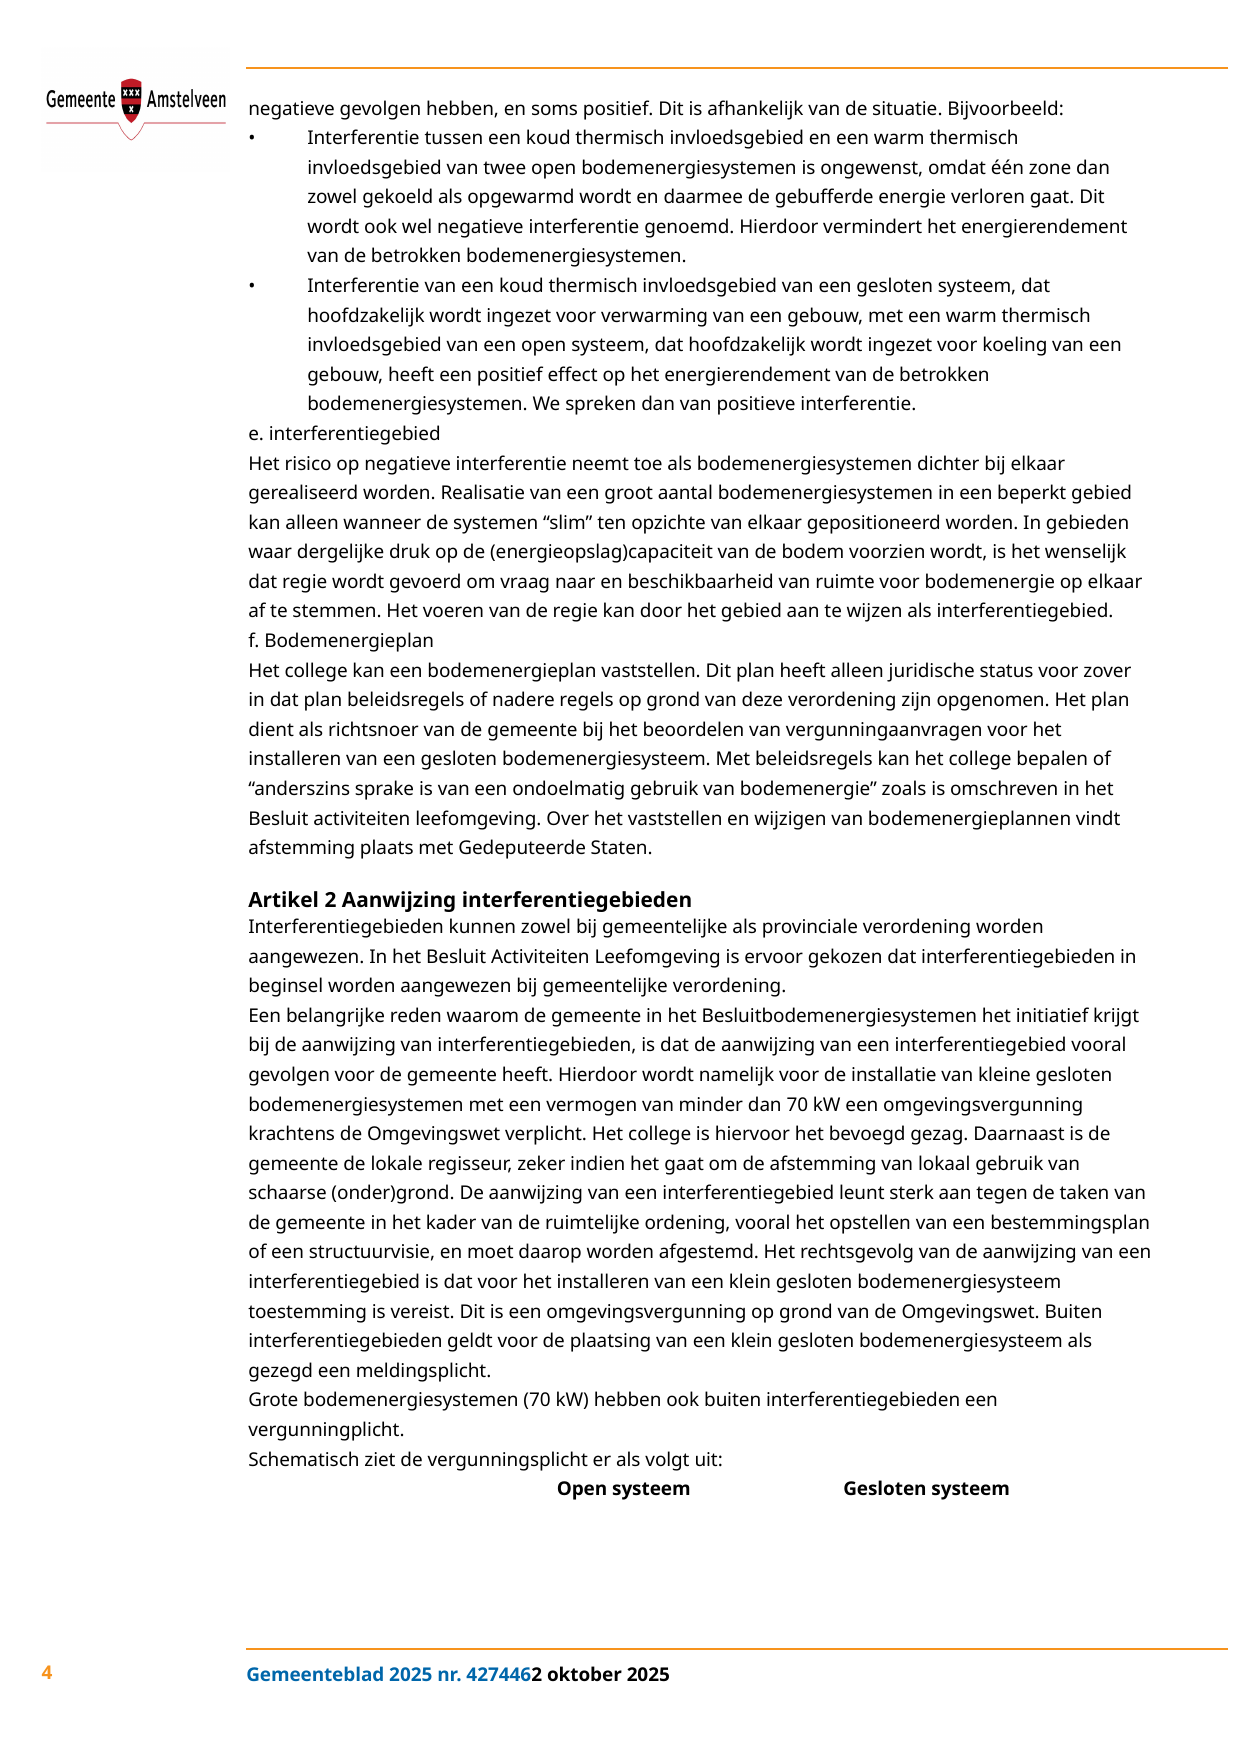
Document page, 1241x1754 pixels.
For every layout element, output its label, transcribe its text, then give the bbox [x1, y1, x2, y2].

list Interferentie van een koud thermisch invloedsgebied van een gesloten systeem, dat hoofdzakelijk wordt ingezet voor verwarming van een gebouw, met een warm thermisch invloedsgebied van een open systeem, dat hoofdzakelijk wordt ingezet voor koeling van een gebouw, heeft een positief effect op het energierendement van de betrokken bodemenergiesystemen. We spreken dan van positieve interferentie. [248, 272, 1152, 416]
table_header Open systeem [557, 1475, 843, 1501]
text e. interferentiegebied [248, 420, 1152, 446]
table_header [248, 1475, 557, 1501]
table_header Gesloten systeem [843, 1475, 1152, 1501]
text Het risico op negatieve interferentie neemt toe als bodemenergiesystemen dichter bij elkaar gerealiseerd worden. Realisatie van een groot aantal bodemenergiesystemen in een beperkt gebied kan alleen wanneer de systemen “slim” ten opzichte van elkaar gepositioneerd worden. In gebieden waar dergelijke druk op de (energieopslag)capaciteit van de bodem voorzien wordt, is het wenselijk dat regie wordt gevoerd om vraag naar en beschikbaarheid van ruimte voor bodemenergie op elkaar af te stemmen. Het voeren van de regie kan door het gebied aan te wijzen als interferentiegebied. [248, 450, 1152, 623]
text Interferentiegebieden kunnen zowel bij gemeentelijke als provinciale verordening worden aangewezen. In het Besluit Activiteiten Leefomgeving is ervoor gekozen dat interferentiegebieden in beginsel worden aangewezen bij gemeentelijke verordening. [248, 913, 1152, 998]
text Grote bodemenergiesystemen (70 kW) hebben ook buiten interferentiegebieden een vergunningplicht. [248, 1387, 1152, 1442]
text Een belangrijke reden waarom de gemeente in het Besluitbodemenergiesystemen het initiatief krijgt bij de aanwijzing van interferentiegebieden, is dat de aanwijzing van een interferentiegebied vooral gevolgen voor de gemeente heeft. Hierdoor wordt namelijk voor de installatie van kleine gesloten bodemenergiesystemen met een vermogen van minder dan 70 kW een omgevingsvergunning krachtens de Omgevingswet verplicht. Het college is hiervoor het bevoegd gezag. Daarnaast is de gemeente de lokale regisseur, zeker indien het gaat om de afstemming van lokaal gebruik van schaarse (onder)grond. De aanwijzing van een interferentiegebied leunt sterk aan tegen de taken van de gemeente in het kader van de ruimtelijke ordening, vooral het opstellen van een bestemmingsplan of een structuurvisie, en moet daarop worden afgestemd. Het rechtsgevolg van de aanwijzing van een interferentiegebied is dat voor het installeren van een klein gesloten bodemenergiesysteem toestemming is vereist. Dit is een omgevingsvergunning op grond van de Omgevingswet. Buiten interferentiegebieden geldt voor de plaatsing van een klein gesloten bodemenergiesysteem als gezegd een meldingsplicht. [248, 1002, 1152, 1383]
text Artikel 2 Aanwijzing interferentiegebieden [248, 885, 1152, 913]
picture [41, 47, 231, 172]
text negatieve gevolgen hebben, en soms positief. Dit is afhankelijk van de situatie. Bijvoorbeeld: [248, 95, 1152, 121]
list Interferentie tussen een koud thermisch invloedsgebied en een warm thermisch invloedsgebied van twee open bodemenergiesystemen is ongewenst, omdat één zone dan zowel gekoeld als opgewarmd wordt en daarmee de gebufferde energie verloren gaat. Dit wordt ook wel negatieve interferentie genoemd. Hierdoor vermindert het energierendement van de betrokken bodemenergiesystemen. [248, 124, 1152, 268]
text f. Bodemenergieplan [248, 627, 1152, 653]
text Schematisch ziet de vergunningsplicht er als volgt uit: [248, 1446, 1152, 1471]
text Het college kan een bodemenergieplan vaststellen. Dit plan heeft alleen juridische status voor zover in dat plan beleidsregels of nadere regels op grond van deze verordening zijn opgenomen. Het plan dient als richtsnoer van de gemeente bij het beoordelen van vergunningaanvragen voor het installeren van een gesloten bodemenergiesysteem. Met beleidsregels kan het college bepalen of “anderszins sprake is van een ondoelmatig gebruik van bodemenergie” zoals is omschreven in het Besluit activiteiten leefomgeving. Over het vaststellen en wijzigen van bodemenergieplannen vindt afstemming plaats met Gedeputeerde Staten. [248, 657, 1152, 860]
